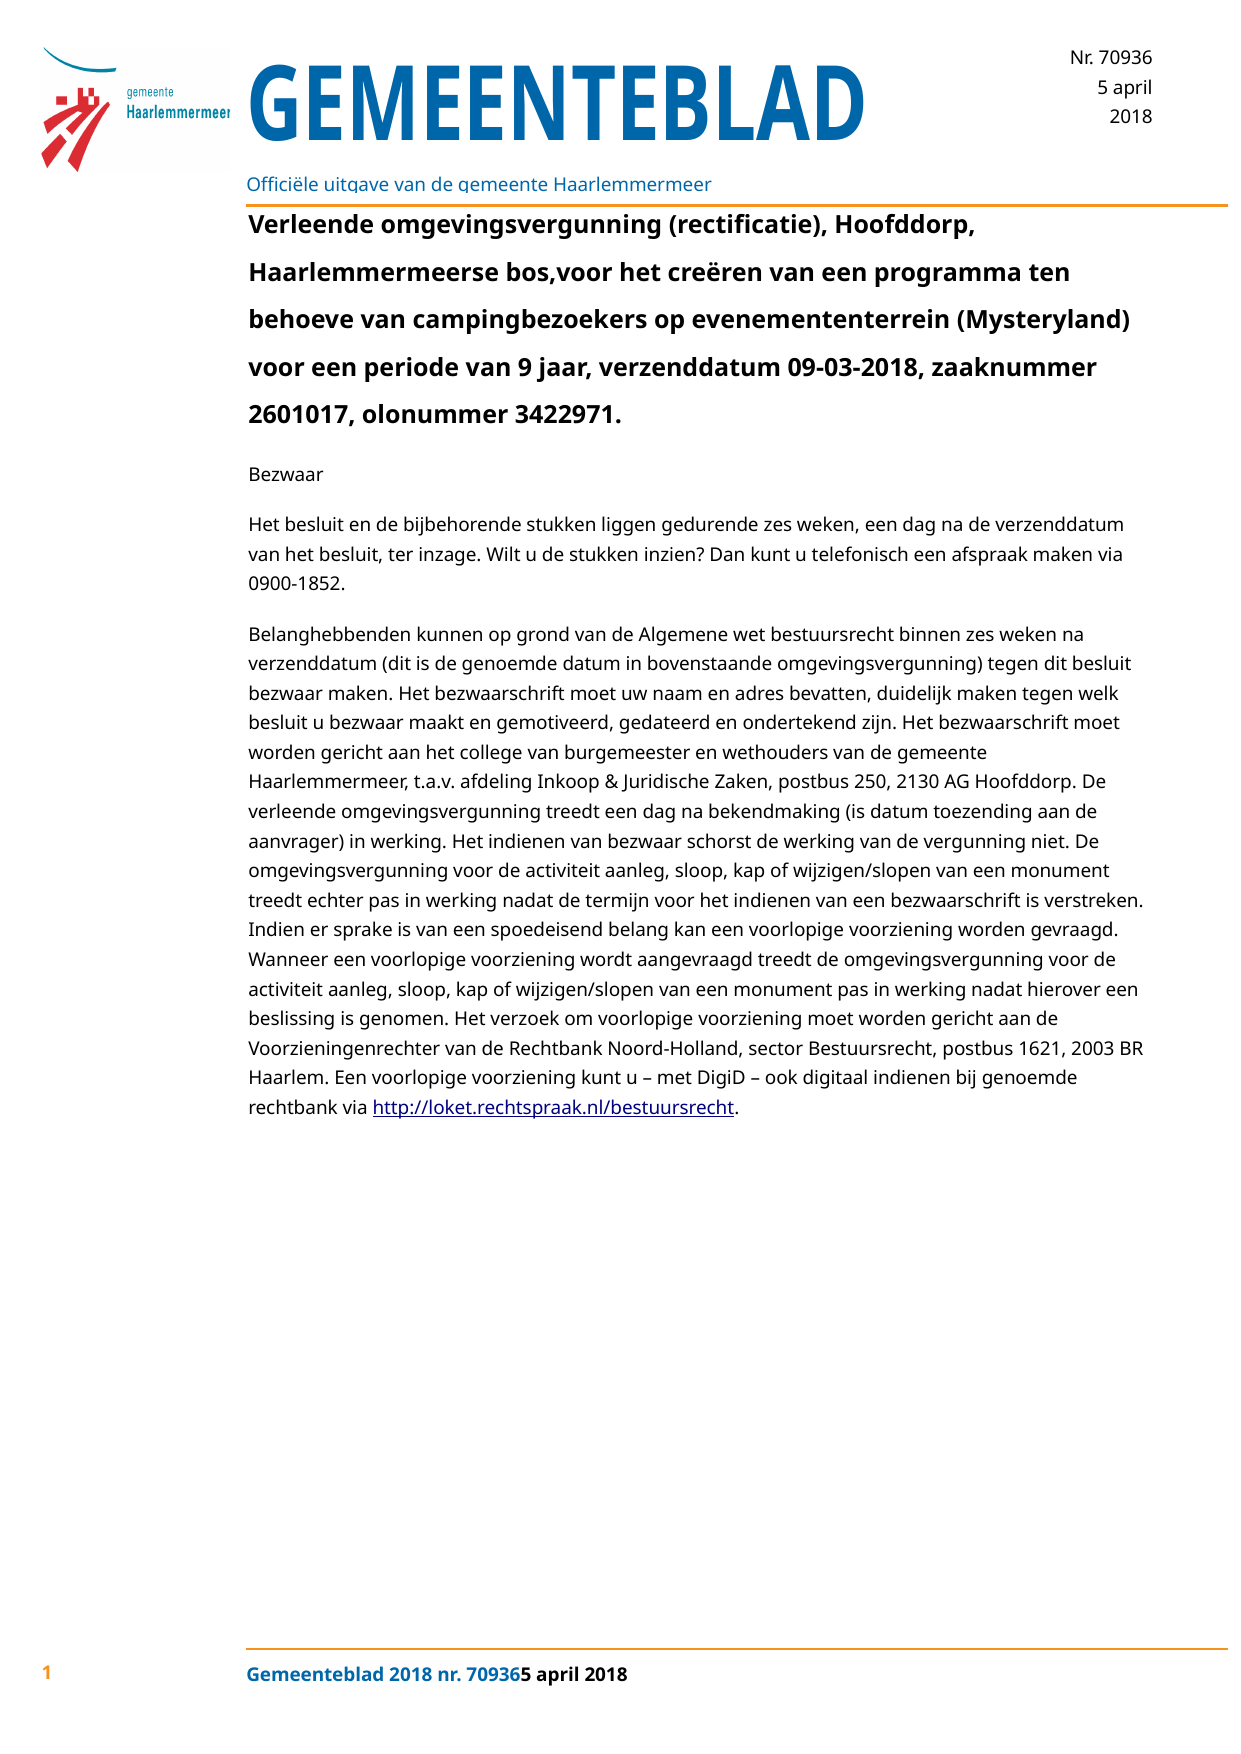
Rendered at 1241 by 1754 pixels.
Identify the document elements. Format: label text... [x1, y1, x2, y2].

text Het besluit en de bijbehorende stukken liggen gedurende zes weken, een dag na de verzenddatum van het besluit, ter inzage. Wilt u de stukken inzien? Dan kunt u telefonisch een afspraak maken via 0900-1852. [248, 511, 1152, 596]
text Bezwaar [248, 461, 1152, 486]
text Belanghebbenden kunnen op grond van de Algemene wet bestuursrecht binnen zes weken na verzenddatum (dit is de genoemde datum in bovenstaande omgevingsvergunning) tegen dit besluit bezwaar maken. Het bezwaarschrift moet uw naam en adres bevatten, duidelijk maken tegen welk besluit u bezwaar maakt en gemotiveerd, gedateerd en ondertekend zijn. Het bezwaarschrift moet worden gericht aan het college van burgemeester en wethouders van de gemeente Haarlemmermeer, t.a.v. afdeling Inkoop & Juridische Zaken, postbus 250, 2130 AG Hoofddorp. De verleende omgevingsvergunning treedt een dag na bekendmaking (is datum toezending aan de aanvrager) in werking. Het indienen van bezwaar schorst de werking van de vergunning niet. De omgevingsvergunning voor de activiteit aanleg, sloop, kap of wijzigen/slopen van een monument treedt echter pas in werking nadat de termijn voor het indienen van een bezwaarschrift is verstreken. Indien er sprake is van een spoedeisend belang kan een voorlopige voorziening worden gevraagd. Wanneer een voorlopige voorziening wordt aangevraagd treedt de omgevingsvergunning voor de activiteit aanleg, sloop, kap of wijzigen/slopen van een monument pas in werking nadat hierover een beslissing is genomen. Het verzoek om voorlopige voorziening moet worden gericht aan de Voorzieningenrechter van de Rechtbank Noord-Holland, sector Bestuursrecht, postbus 1621, 2003 BR Haarlem. Een voorlopige voorziening kunt u – met DigiD – ook digitaal indienen bij genoemde rechtbank via http://loket.rechtspraak.nl/bestuursrecht. [248, 621, 1152, 1120]
picture [41, 47, 231, 172]
text Verleende omgevingsvergunning (rectificatie), Hoofddorp, Haarlemmermeerse bos,voor het creëren van een programma ten behoeve van campingbezoekers op evenemententerrein (Mysteryland) voor een periode van 9 jaar, verzenddatum 09-03-2018, zaaknummer 2601017, olonummer 3422971. [248, 207, 1152, 431]
